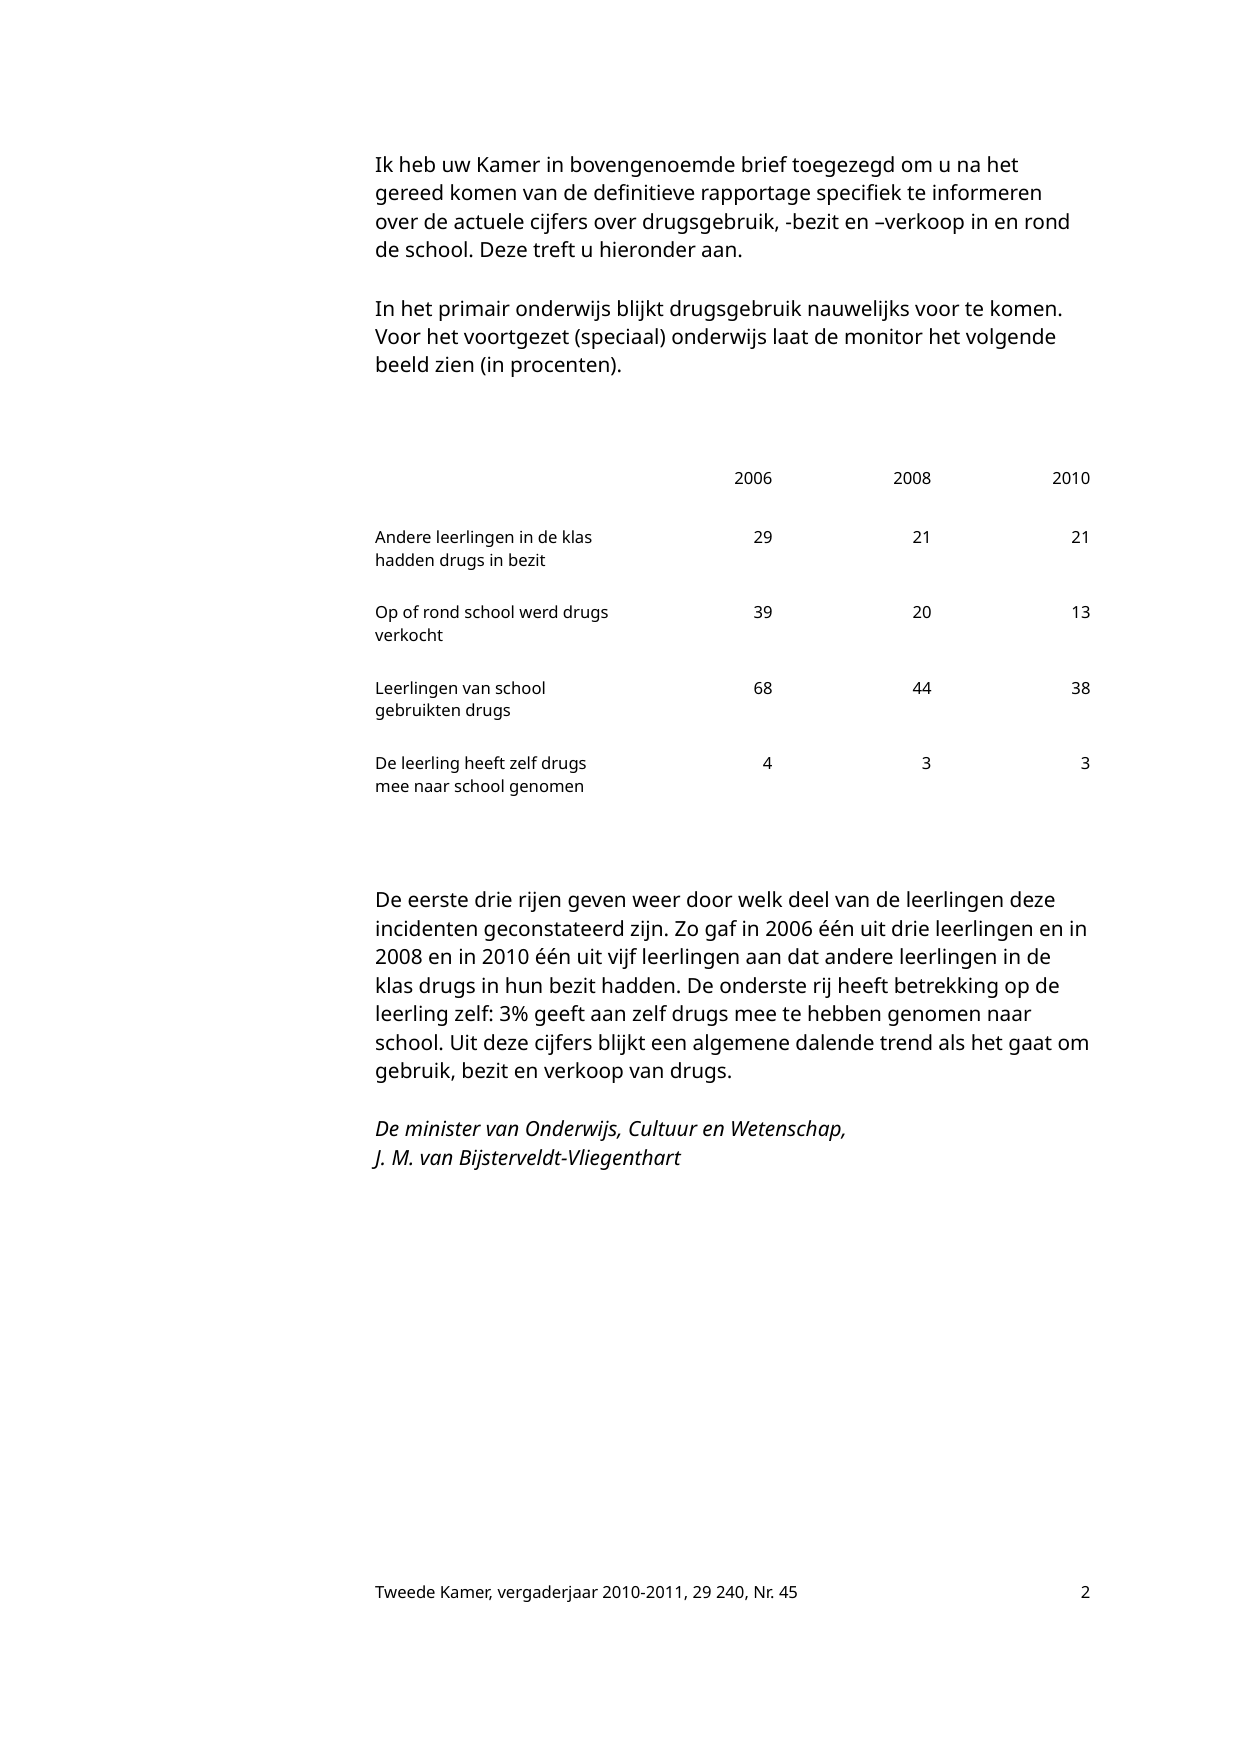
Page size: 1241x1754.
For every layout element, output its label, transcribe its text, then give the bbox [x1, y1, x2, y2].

table_cell 44 [772, 676, 931, 752]
text De minister van Onderwijs, Cultuur en Wetenschap, [375, 1114, 1090, 1143]
table_cell 4 [613, 752, 772, 827]
table_cell 3 [772, 752, 931, 827]
table_header 2010 [931, 467, 1090, 525]
text In het primair onderwijs blijkt drugsgebruik nauwelijks voor te komen. Voor het voortgezet (speciaal) onderwijs laat de monitor het volgende beeld zien (in procenten). [375, 294, 1090, 379]
table_cell Op of rond school werd drugs verkocht [375, 601, 613, 676]
table_cell 20 [772, 601, 931, 676]
table_cell 38 [931, 676, 1090, 752]
table_header 2006 [613, 467, 772, 525]
text J. M. van Bijsterveldt-Vliegenthart [375, 1143, 1090, 1171]
table_cell 39 [613, 601, 772, 676]
table_cell 21 [772, 525, 931, 601]
table_header 2008 [772, 467, 931, 525]
table_cell 13 [931, 601, 1090, 676]
table_cell Andere leerlingen in de klas hadden drugs in bezit [375, 525, 613, 601]
table_cell 29 [613, 525, 772, 601]
text Ik heb uw Kamer in bovengenoemde brief toegezegd om u na het gereed komen van de definitieve rapportage specifiek te informeren over de actuele cijfers over drugsgebruik, -bezit en –verkoop in en rond de school. Deze treft u hieronder aan. [375, 150, 1090, 264]
table_cell Leerlingen van school gebruikten drugs [375, 676, 613, 752]
text De eerste drie rijen geven weer door welk deel van de leerlingen deze incidenten geconstateerd zijn. Zo gaf in 2006 één uit drie leerlingen en in 2008 en in 2010 één uit vijf leerlingen aan dat andere leerlingen in de klas drugs in hun bezit hadden. De onderste rij heeft betrekking op de leerling zelf: 3% geeft aan zelf drugs mee te hebben genomen naar school. Uit deze cijfers blijkt een algemene dalende trend als het gaat om gebruik, bezit en verkoop van drugs. [375, 886, 1090, 1084]
table_cell 3 [931, 752, 1090, 827]
table_cell 21 [931, 525, 1090, 601]
table_cell 68 [613, 676, 772, 752]
table_header [375, 467, 613, 525]
table_cell De leerling heeft zelf drugs mee naar school genomen [375, 752, 613, 827]
